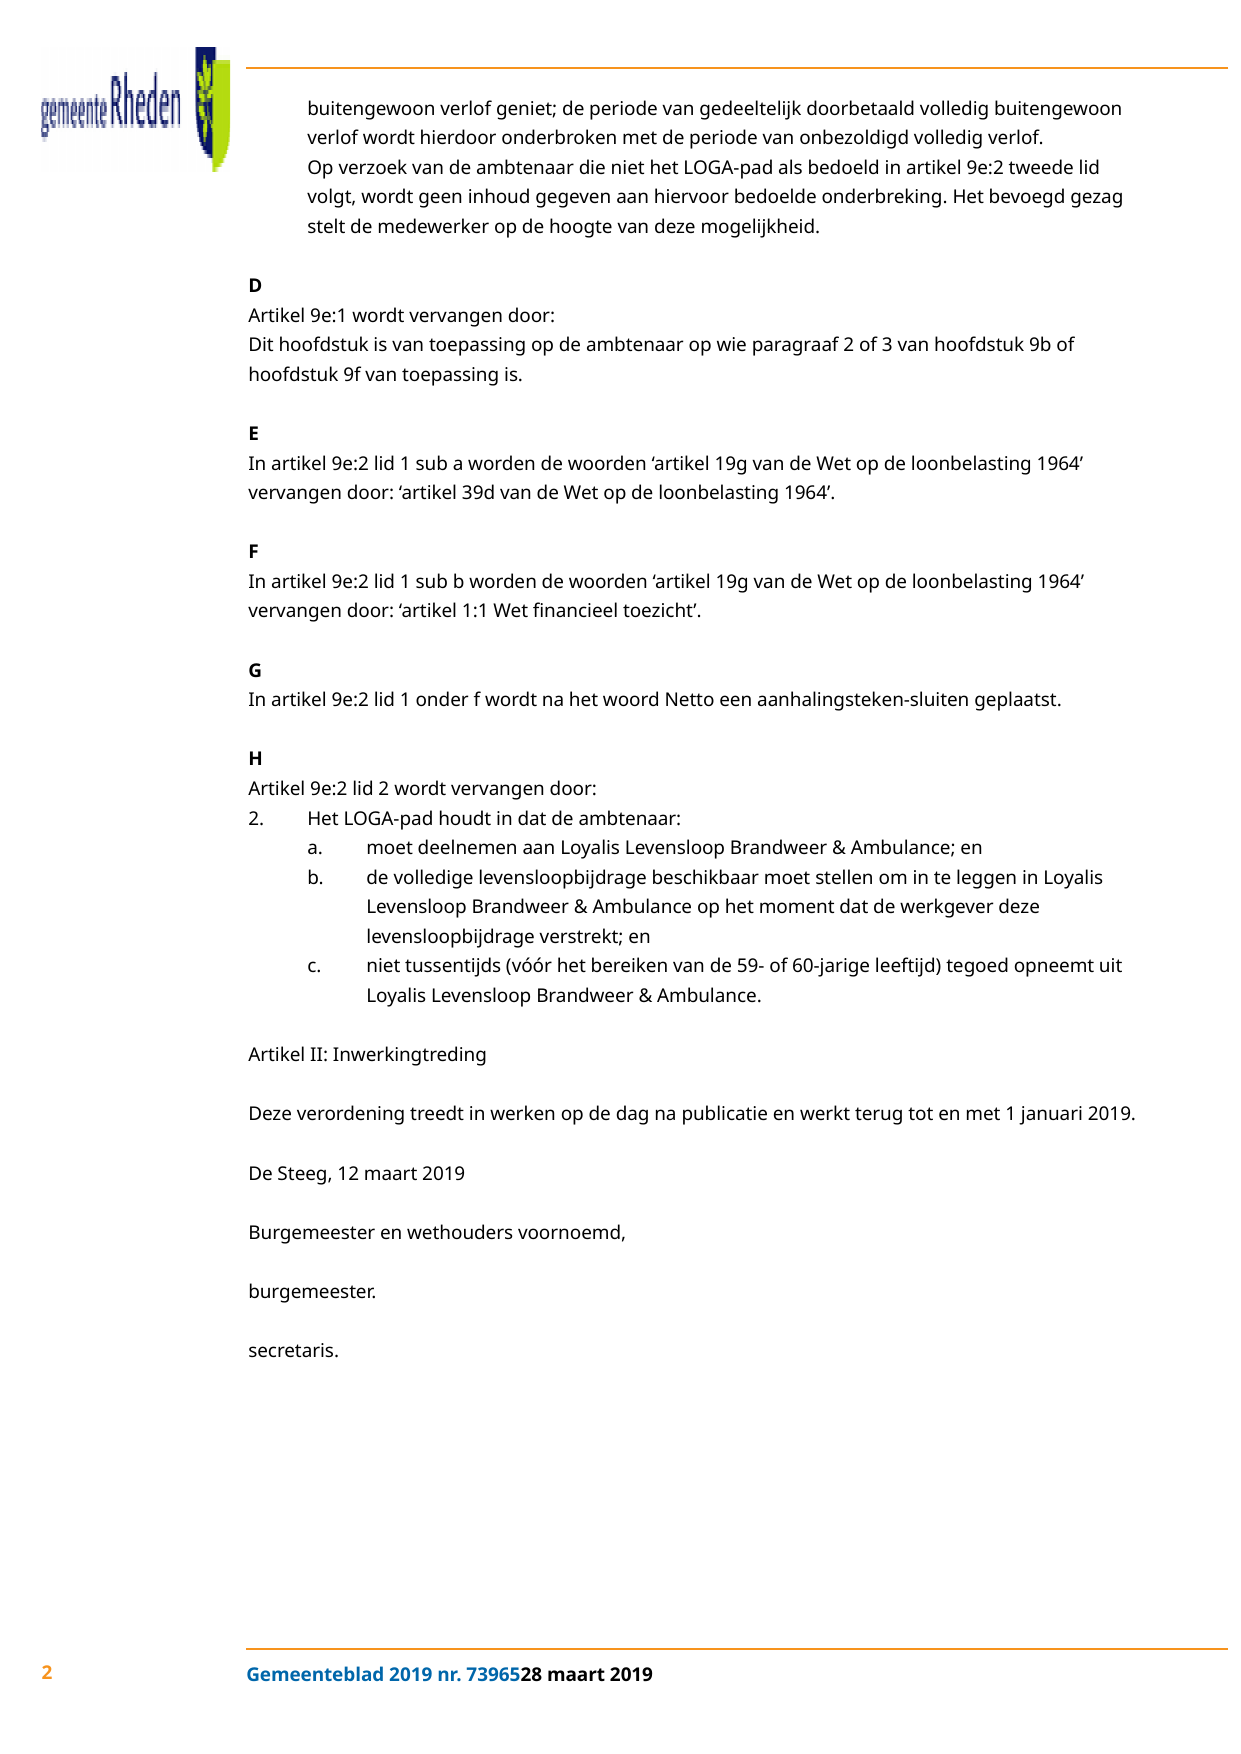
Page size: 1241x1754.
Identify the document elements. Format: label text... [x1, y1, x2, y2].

text F [248, 538, 1152, 564]
text In artikel 9e:2 lid 1 onder f wordt na het woord Netto een aanhalingsteken-sluiten geplaatst. [248, 686, 1152, 712]
text De Steeg, 12 maart 2019 [248, 1160, 1152, 1186]
text In artikel 9e:2 lid 1 sub b worden de woorden ‘artikel 19g van de Wet op de loonbelasting 1964’ vervangen door: ‘artikel 1:1 Wet financieel toezicht’. [248, 568, 1152, 623]
text Dit hoofdstuk is van toepassing op de ambtenaar op wie paragraaf 2 of 3 van hoofdstuk 9b of hoofdstuk 9f van toepassing is. [248, 331, 1152, 387]
text H [248, 746, 1152, 771]
picture [41, 47, 231, 172]
text In artikel 9e:2 lid 1 sub a worden de woorden ‘artikel 19g van de Wet op de loonbelasting 1964’ vervangen door: ‘artikel 39d van de Wet op de loonbelasting 1964’. [248, 450, 1152, 505]
list Het LOGA-pad houdt in dat de ambtenaar: [248, 805, 1152, 831]
text E [248, 420, 1152, 446]
text D [248, 272, 1152, 298]
text Burgemeester en wethouders voornoemd, [248, 1219, 1152, 1245]
list Op verzoek van de ambtenaar die niet het LOGA-pad als bedoeld in artikel 9e:2 tweede lid volgt, wordt geen inhoud gegeven aan hiervoor bedoelde onderbreking. Het bevoegd gezag stelt de medewerker op de hoogte van deze mogelijkheid. [248, 154, 1152, 239]
text Deze verordening treedt in werken op de dag na publicatie en werkt terug tot en met 1 januari 2019. [248, 1101, 1152, 1126]
list moet deelnemen aan Loyalis Levensloop Brandweer & Ambulance; en [307, 834, 1152, 860]
list de volledige levensloopbijdrage beschikbaar moet stellen om in te leggen in Loyalis Levensloop Brandweer & Ambulance op het moment dat de werkgever deze levensloopbijdrage verstrekt; en [307, 864, 1152, 949]
text G [248, 657, 1152, 683]
list buitengewoon verlof geniet; de periode van gedeeltelijk doorbetaald volledig buitengewoon verlof wordt hierdoor onderbroken met de periode van onbezoldigd volledig verlof. [248, 95, 1152, 150]
text Artikel 9e:2 lid 2 wordt vervangen door: [248, 775, 1152, 801]
text burgemeester. [248, 1278, 1152, 1304]
list niet tussentijds (vóór het bereiken van de 59- of 60-jarige leeftijd) tegoed opneemt uit Loyalis Levensloop Brandweer & Ambulance. [307, 953, 1152, 1008]
text Artikel 9e:1 wordt vervangen door: [248, 302, 1152, 328]
text secretaris. [248, 1337, 1152, 1363]
text Artikel II: Inwerkingtreding [248, 1041, 1152, 1067]
